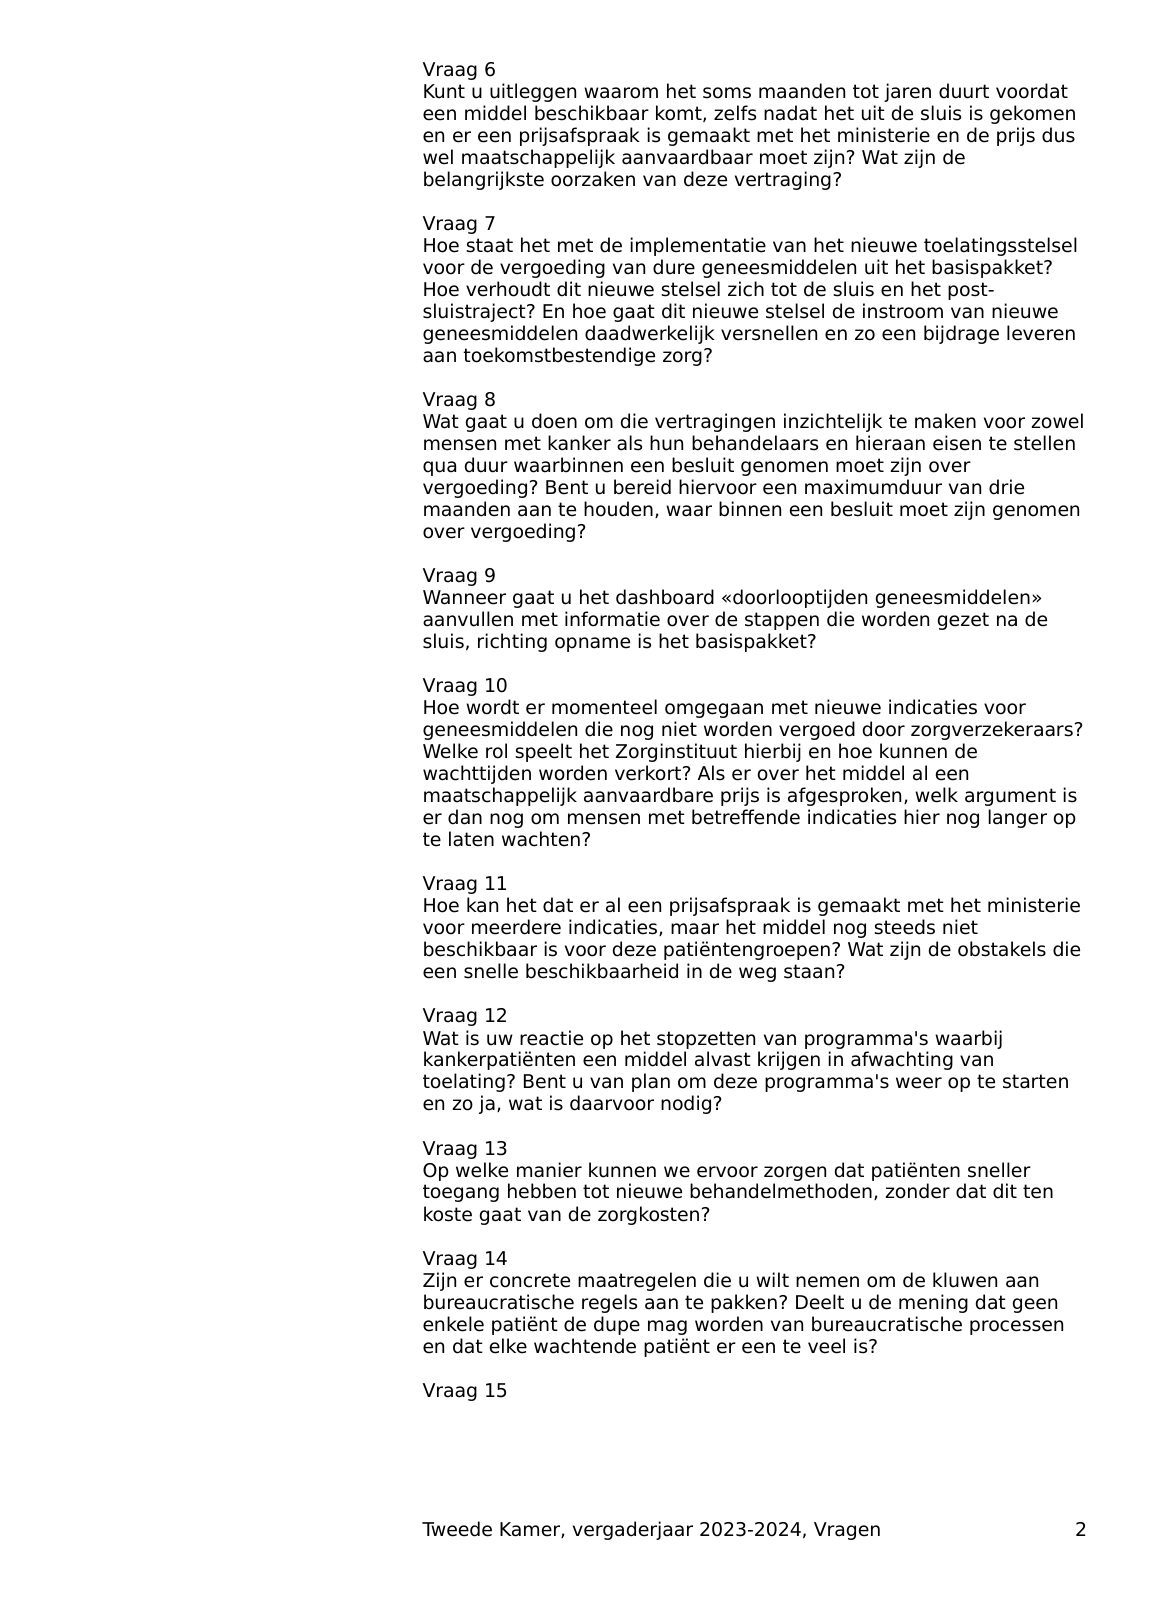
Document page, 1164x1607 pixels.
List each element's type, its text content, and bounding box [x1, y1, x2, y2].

text Hoe wordt er momenteel omgegaan met nieuwe indicaties voor geneesmiddelen die nog niet worden vergoed door zorgverzekeraars? Welke rol speelt het Zorginstituut hierbij en hoe kunnen de wachttijden worden verkort? Als er over het middel al een maatschappelijk aanvaardbare prijs is afgesproken, welk argument is er dan nog om mensen met betreffende indicaties hier nog langer op te laten wachten? [422, 697, 1087, 851]
text Wanneer gaat u het dashboard «doorlooptijden geneesmiddelen» aanvullen met informatie over de stappen die worden gezet na de sluis, richting opname is het basispakket? [422, 587, 1087, 653]
text Zijn er concrete maatregelen die u wilt nemen om de kluwen aan bureaucratische regels aan te pakken? Deelt u de mening dat geen enkele patiënt de dupe mag worden van bureaucratische processen en dat elke wachtende patiënt er een te veel is? [422, 1269, 1087, 1357]
text Vraag 11 [422, 873, 1087, 895]
text Vraag 10 [422, 675, 1087, 697]
text Wat is uw reactie op het stopzetten van programma's waarbij kankerpatiënten een middel alvast krijgen in afwachting van toelating? Bent u van plan om deze programma's weer op te starten en zo ja, wat is daarvoor nodig? [422, 1027, 1087, 1115]
text Wat gaat u doen om die vertragingen inzichtelijk te maken voor zowel mensen met kanker als hun behandelaars en hieraan eisen te stellen qua duur waarbinnen een besluit genomen moet zijn over vergoeding? Bent u bereid hiervoor een maximumduur van drie maanden aan te houden, waar binnen een besluit moet zijn genomen over vergoeding? [422, 411, 1087, 543]
text Vraag 12 [422, 1005, 1087, 1027]
text Vraag 6 [422, 59, 1087, 81]
text Hoe kan het dat er al een prijsafspraak is gemaakt met het ministerie voor meerdere indicaties, maar het middel nog steeds niet beschikbaar is voor deze patiëntengroepen? Wat zijn de obstakels die een snelle beschikbaarheid in de weg staan? [422, 895, 1087, 983]
text Kunt u uitleggen waarom het soms maanden tot jaren duurt voordat een middel beschikbaar komt, zelfs nadat het uit de sluis is gekomen en er een prijsafspraak is gemaakt met het ministerie en de prijs dus wel maatschappelijk aanvaardbaar moet zijn? Wat zijn de belangrijkste oorzaken van deze vertraging? [422, 81, 1087, 191]
text Vraag 7 [422, 213, 1087, 235]
text Vraag 9 [422, 565, 1087, 587]
text Vraag 14 [422, 1248, 1087, 1269]
text Vraag 13 [422, 1137, 1087, 1159]
text Hoe staat het met de implementatie van het nieuwe toelatingsstelsel voor de vergoeding van dure geneesmiddelen uit het basispakket? Hoe verhoudt dit nieuwe stelsel zich tot de sluis en het post-sluistraject? En hoe gaat dit nieuwe stelsel de instroom van nieuwe geneesmiddelen daadwerkelijk versnellen en zo een bijdrage leveren aan toekomstbestendige zorg? [422, 235, 1087, 367]
text Vraag 15 [422, 1380, 1087, 1402]
text Op welke manier kunnen we ervoor zorgen dat patiënten sneller toegang hebben tot nieuwe behandelmethoden, zonder dat dit ten koste gaat van de zorgkosten? [422, 1159, 1087, 1225]
text Vraag 8 [422, 389, 1087, 411]
